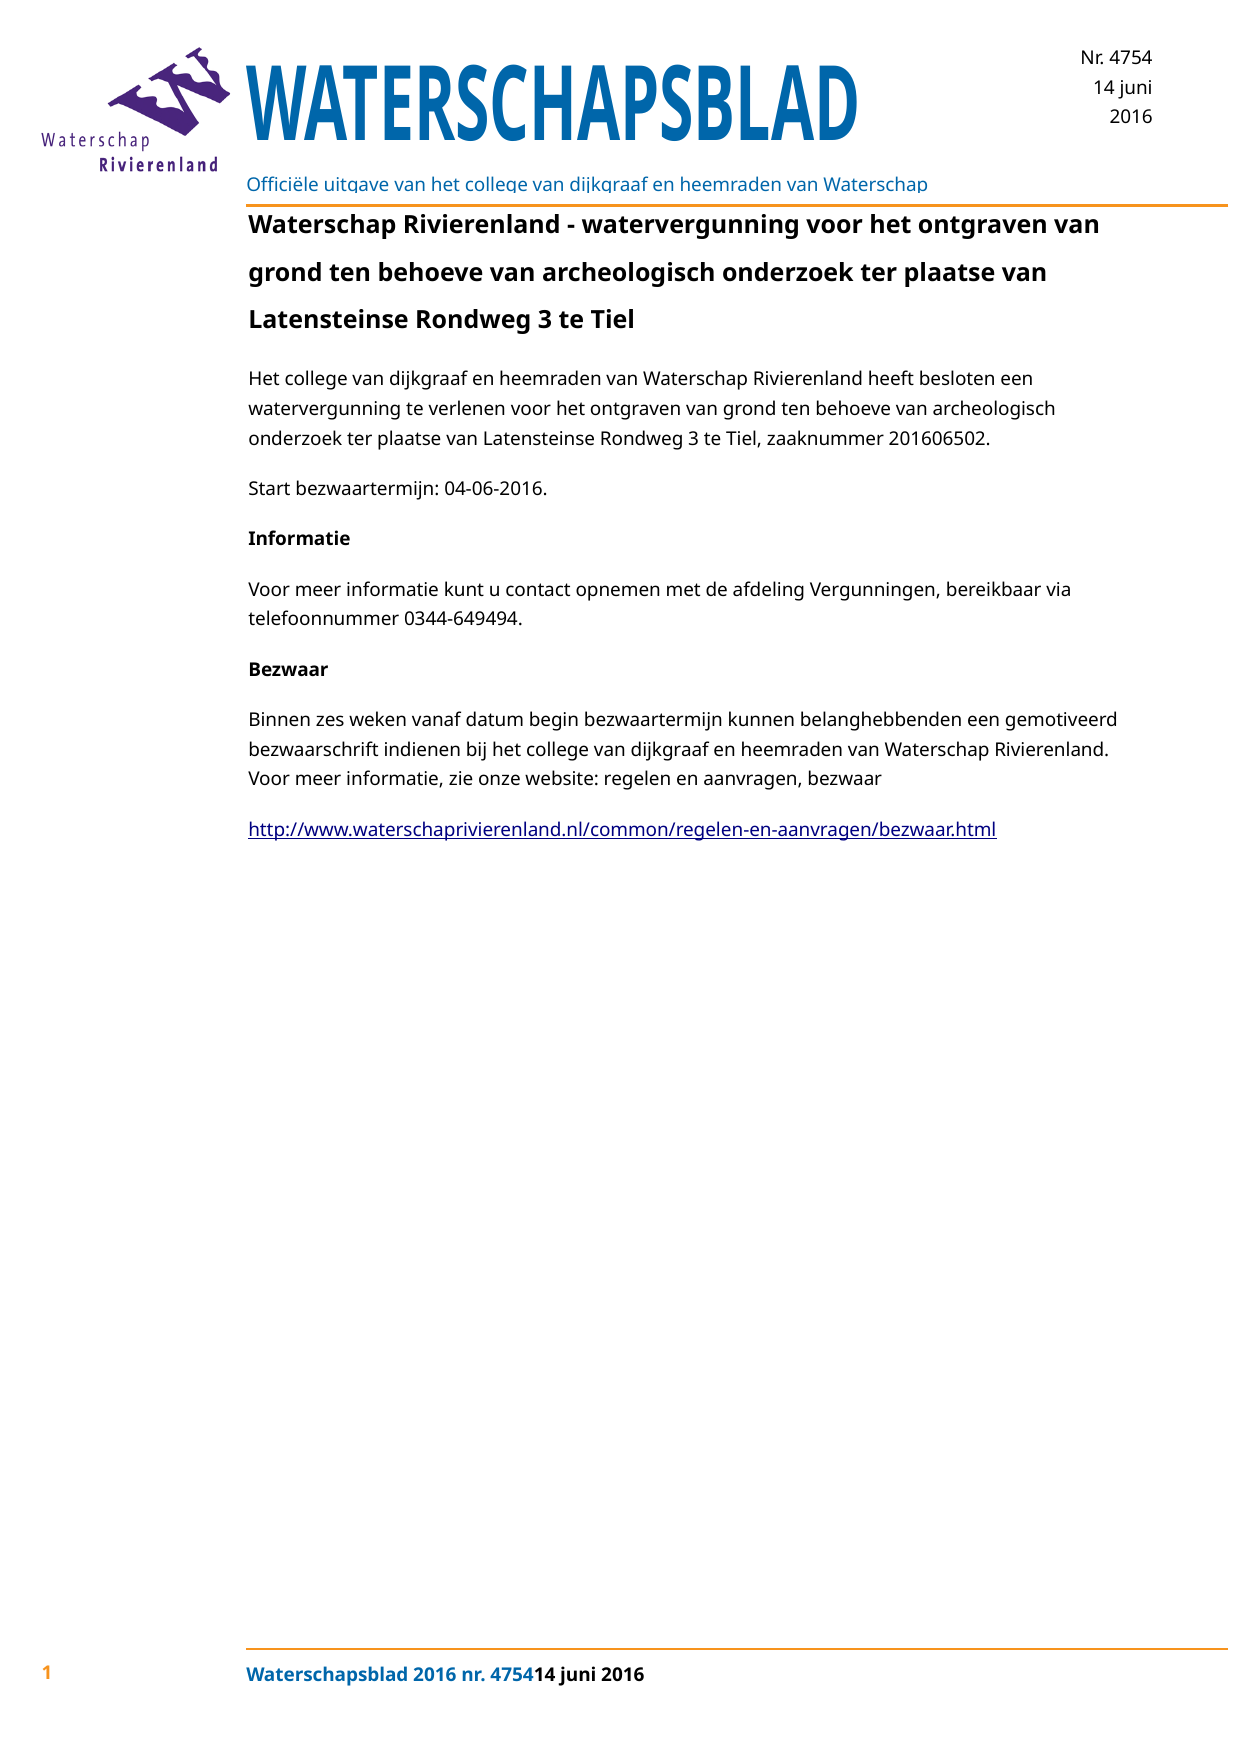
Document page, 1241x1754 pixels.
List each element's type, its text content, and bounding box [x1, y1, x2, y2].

text http://www.waterschaprivierenland.nl/common/regelen-en-aanvragen/bezwaar.html [248, 816, 1152, 842]
text Voor meer informatie kunt u contact opnemen met de afdeling Vergunningen, bereikbaar via telefoonnummer 0344-649494. [248, 576, 1152, 631]
picture [41, 47, 231, 172]
text Informatie [248, 526, 1152, 551]
text Het college van dijkgraaf en heemraden van Waterschap Rivierenland heeft besloten een watervergunning te verlenen voor het ontgraven van grond ten behoeve van archeologisch onderzoek ter plaatse van Latensteinse Rondweg 3 te Tiel, zaaknummer 201606502. [248, 366, 1152, 450]
text Binnen zes weken vanaf datum begin bezwaartermijn kunnen belanghebbenden een gemotiveerd bezwaarschrift indienen bij het college van dijkgraaf en heemraden van Waterschap Rivierenland. Voor meer informatie, zie onze website: regelen en aanvragen, bezwaar [248, 706, 1152, 791]
text Waterschap Rivierenland - watervergunning voor het ontgraven van grond ten behoeve van archeologisch onderzoek ter plaatse van Latensteinse Rondweg 3 te Tiel [248, 207, 1152, 336]
text Bezwaar [248, 656, 1152, 682]
text Start bezwaartermijn: 04-06-2016. [248, 475, 1152, 501]
